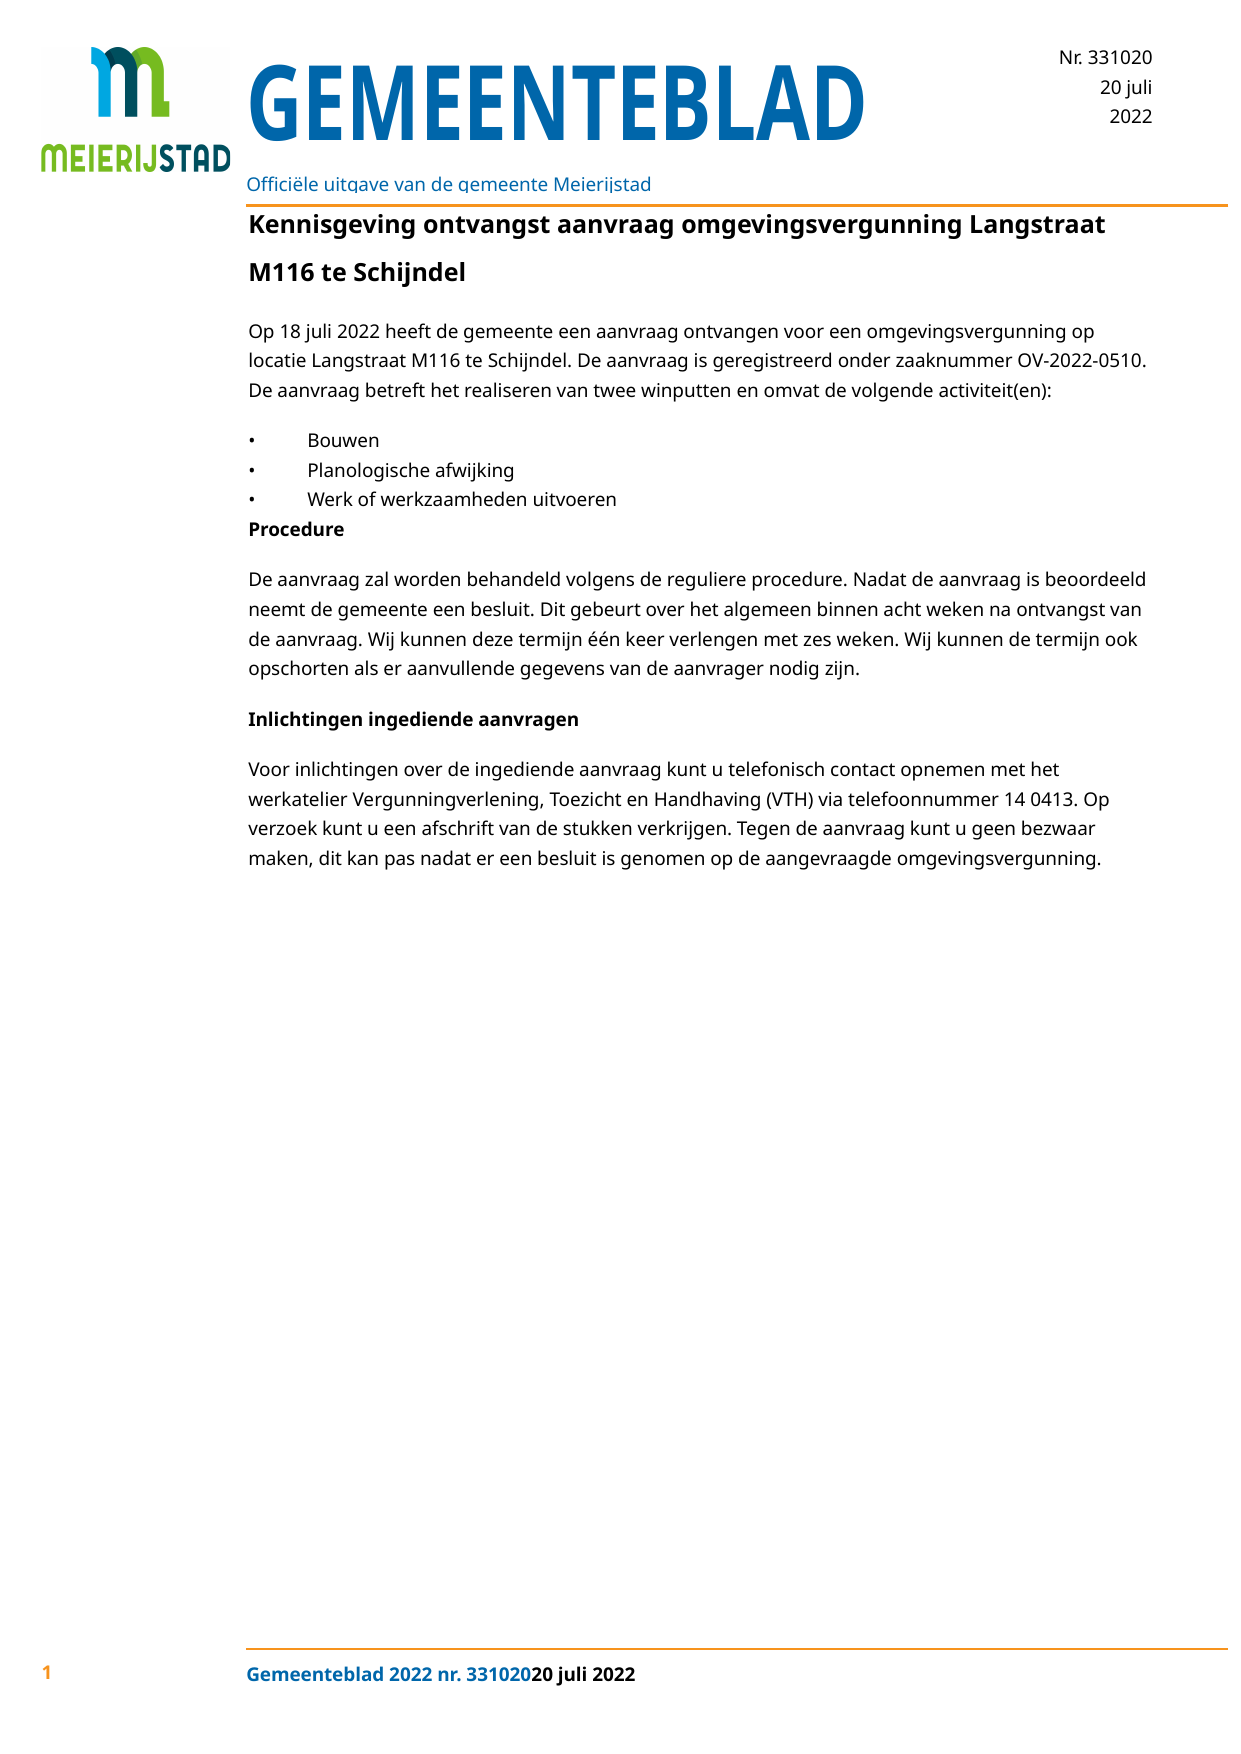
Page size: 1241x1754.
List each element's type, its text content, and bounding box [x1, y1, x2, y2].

text De aanvraag zal worden behandeld volgens de reguliere procedure. Nadat de aanvraag is beoordeeld neemt de gemeente een besluit. Dit gebeurt over het algemeen binnen acht weken na ontvangst van de aanvraag. Wij kunnen deze termijn één keer verlengen met zes weken. Wij kunnen de termijn ook opschorten als er aanvullende gegevens van de aanvrager nodig zijn. [248, 567, 1152, 681]
list Planologische afwijking [248, 457, 1152, 483]
picture [41, 47, 231, 172]
text Kennisgeving ontvangst aanvraag omgevingsvergunning Langstraat M116 te Schijndel [248, 207, 1152, 288]
text Voor inlichtingen over de ingediende aanvraag kunt u telefonisch contact opnemen met het werkatelier Vergunningverlening, Toezicht en Handhaving (VTH) via telefoonnummer 14 0413. Op verzoek kunt u een afschrift van de stukken verkrijgen. Tegen de aanvraag kunt u geen bezwaar maken, dit kan pas nadat er een besluit is genomen op de aangevraagde omgevingsvergunning. [248, 756, 1152, 871]
text Procedure [248, 516, 1152, 542]
list Werk of werkzaamheden uitvoeren [248, 487, 1152, 512]
text Op 18 juli 2022 heeft de gemeente een aanvraag ontvangen voor een omgevingsvergunning op locatie Langstraat M116 te Schijndel. De aanvraag is geregistreerd onder zaaknummer OV-2022-0510. De aanvraag betreft het realiseren van twee winputten en omvat de volgende activiteit(en): [248, 318, 1152, 403]
list Bouwen [248, 427, 1152, 453]
text Inlichtingen ingediende aanvragen [248, 706, 1152, 732]
